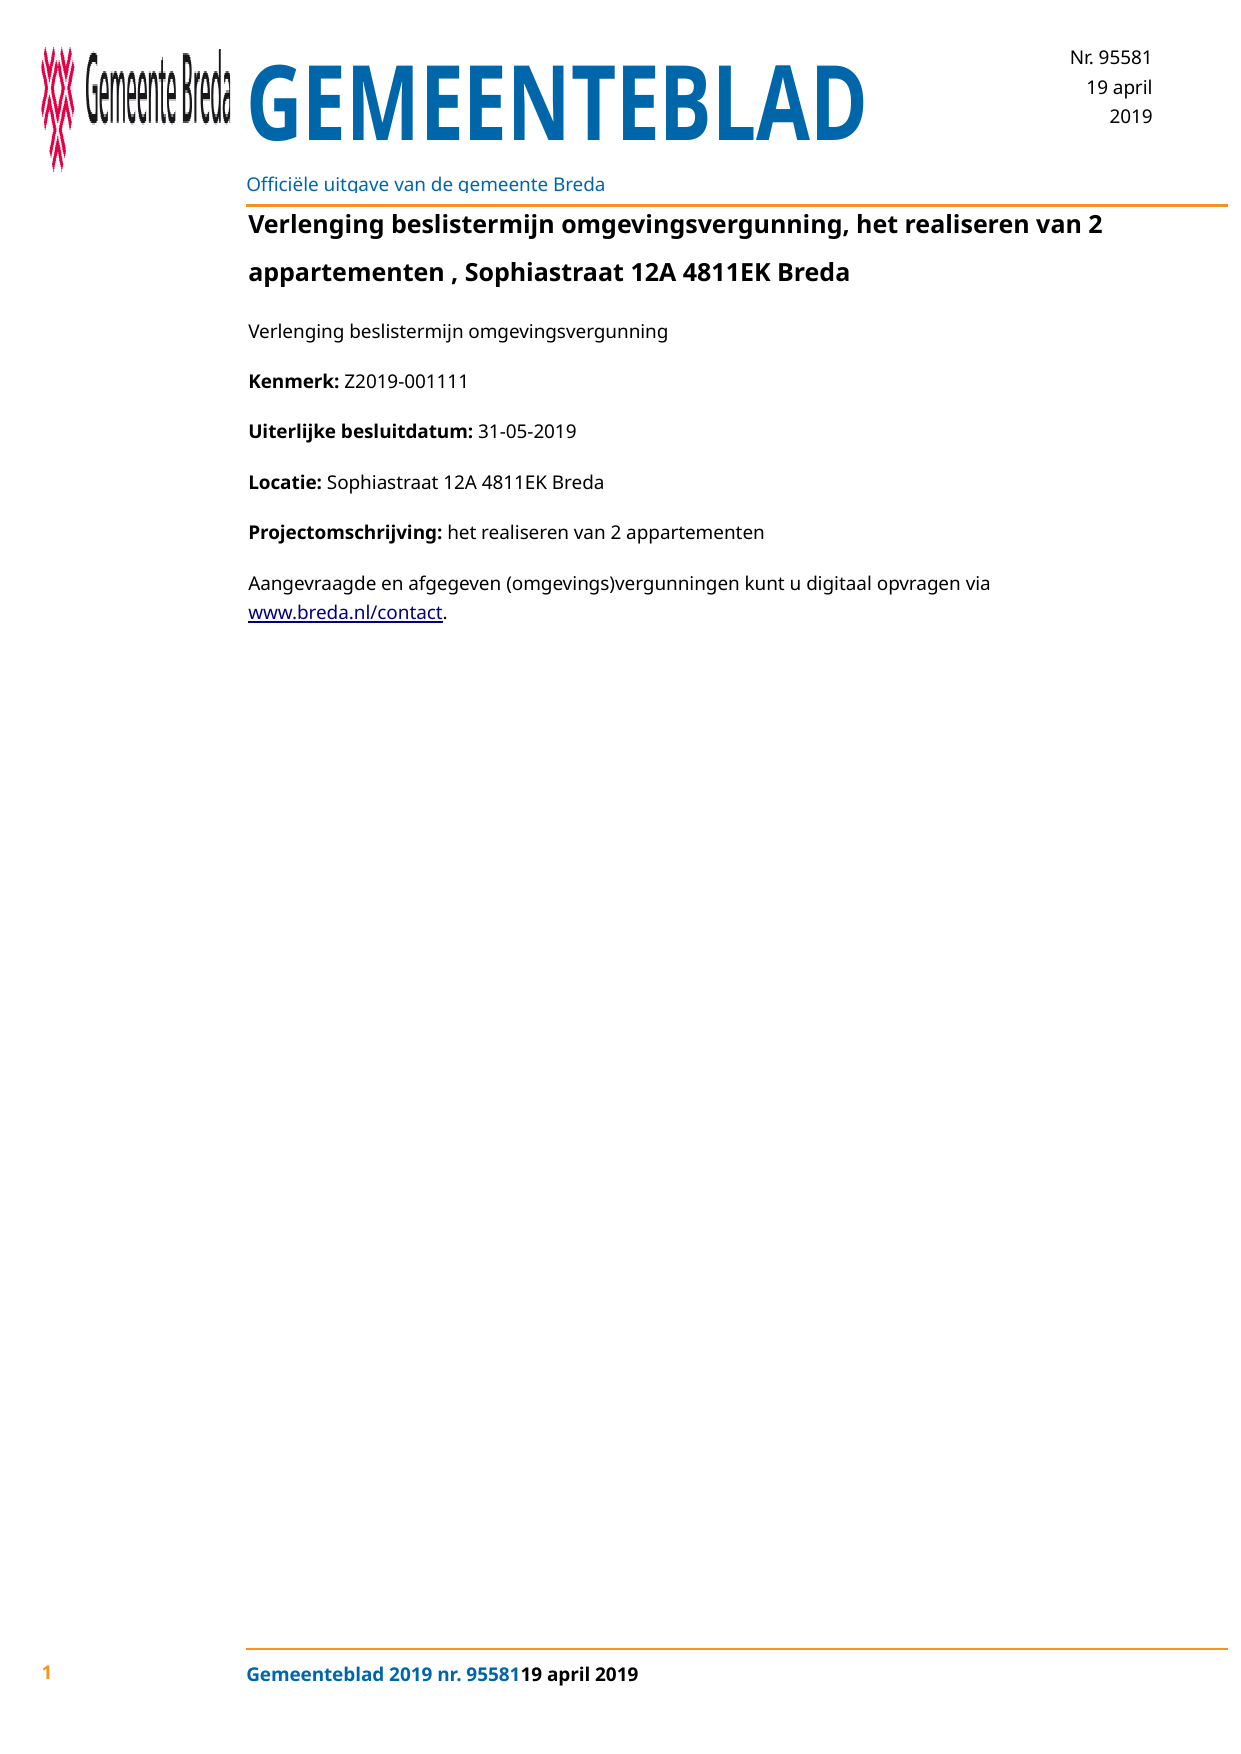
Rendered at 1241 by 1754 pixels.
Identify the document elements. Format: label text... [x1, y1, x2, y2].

text Kenmerk: Z2019-001111 [248, 368, 1152, 394]
text Verlenging beslistermijn omgevingsvergunning [248, 318, 1152, 344]
text Verlenging beslistermijn omgevingsvergunning, het realiseren van 2 appartementen , Sophiastraat 12A 4811EK Breda [248, 207, 1152, 288]
text Locatie: Sophiastraat 12A 4811EK Breda [248, 469, 1152, 495]
text Projectomschrijving: het realiseren van 2 appartementen [248, 519, 1152, 545]
picture [41, 47, 231, 172]
text Aangevraagde en afgegeven (omgevings)vergunningen kunt u digitaal opvragen via www.breda.nl/contact. [248, 570, 1152, 625]
text Uiterlijke besluitdatum: 31-05-2019 [248, 419, 1152, 444]
